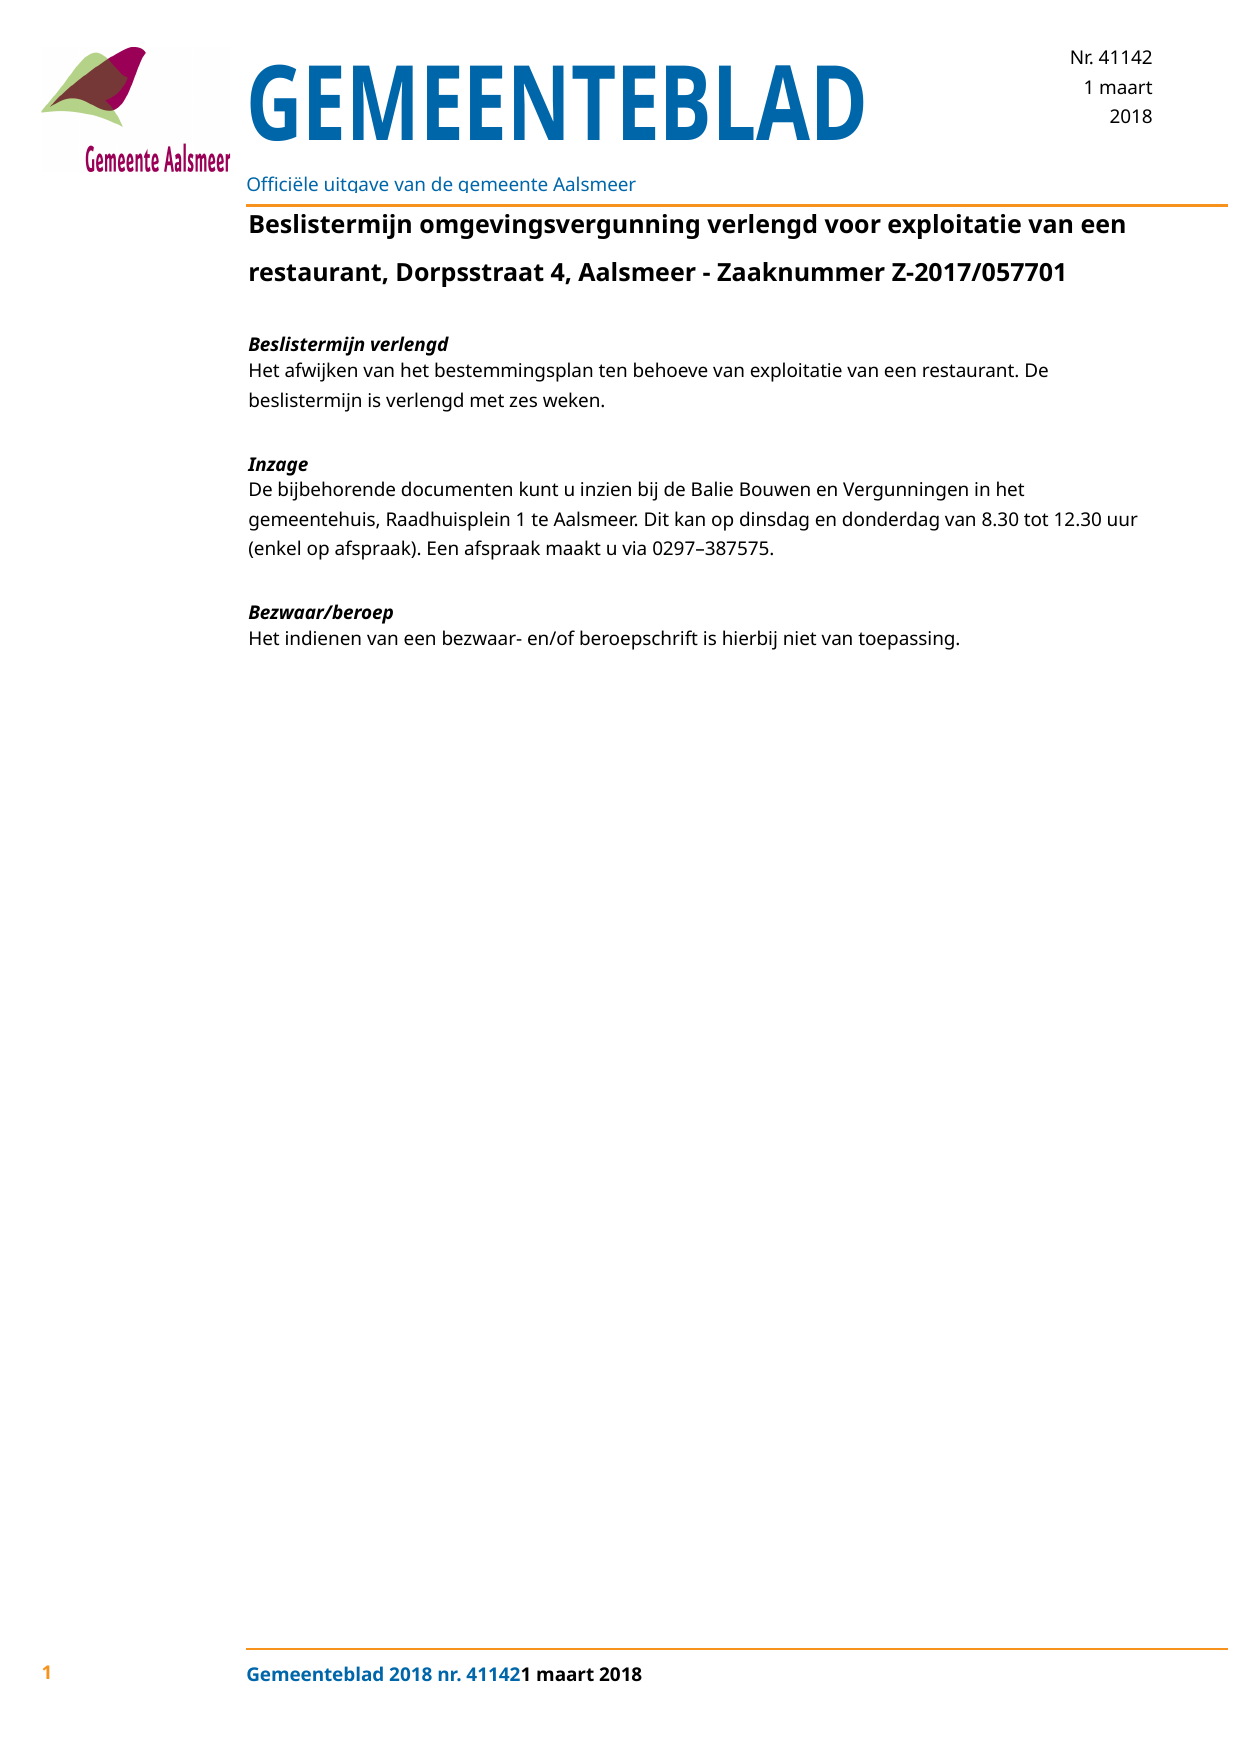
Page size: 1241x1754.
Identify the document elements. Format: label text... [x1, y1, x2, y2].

picture [41, 47, 231, 172]
text Bezwaar/beroep [248, 599, 1152, 625]
text Beslistermijn verlengd [248, 331, 1152, 357]
text De bijbehorende documenten kunt u inzien bij de Balie Bouwen en Vergunningen in het gemeentehuis, Raadhuisplein 1 te Aalsmeer. Dit kan op dinsdag en donderdag van 8.30 tot 12.30 uur (enkel op afspraak). Een afspraak maakt u via 0297–387575. [248, 476, 1152, 561]
text Het afwijken van het bestemmingsplan ten behoeve van exploitatie van een restaurant. De beslistermijn is verlengd met zes weken. [248, 357, 1152, 412]
text Beslistermijn omgevingsvergunning verlengd voor exploitatie van een restaurant, Dorpsstraat 4, Aalsmeer - Zaaknummer Z-2017/057701 [248, 207, 1152, 288]
text Het indienen van een bezwaar- en/of beroepschrift is hierbij niet van toepassing. [248, 625, 1152, 651]
text Inzage [248, 451, 1152, 476]
